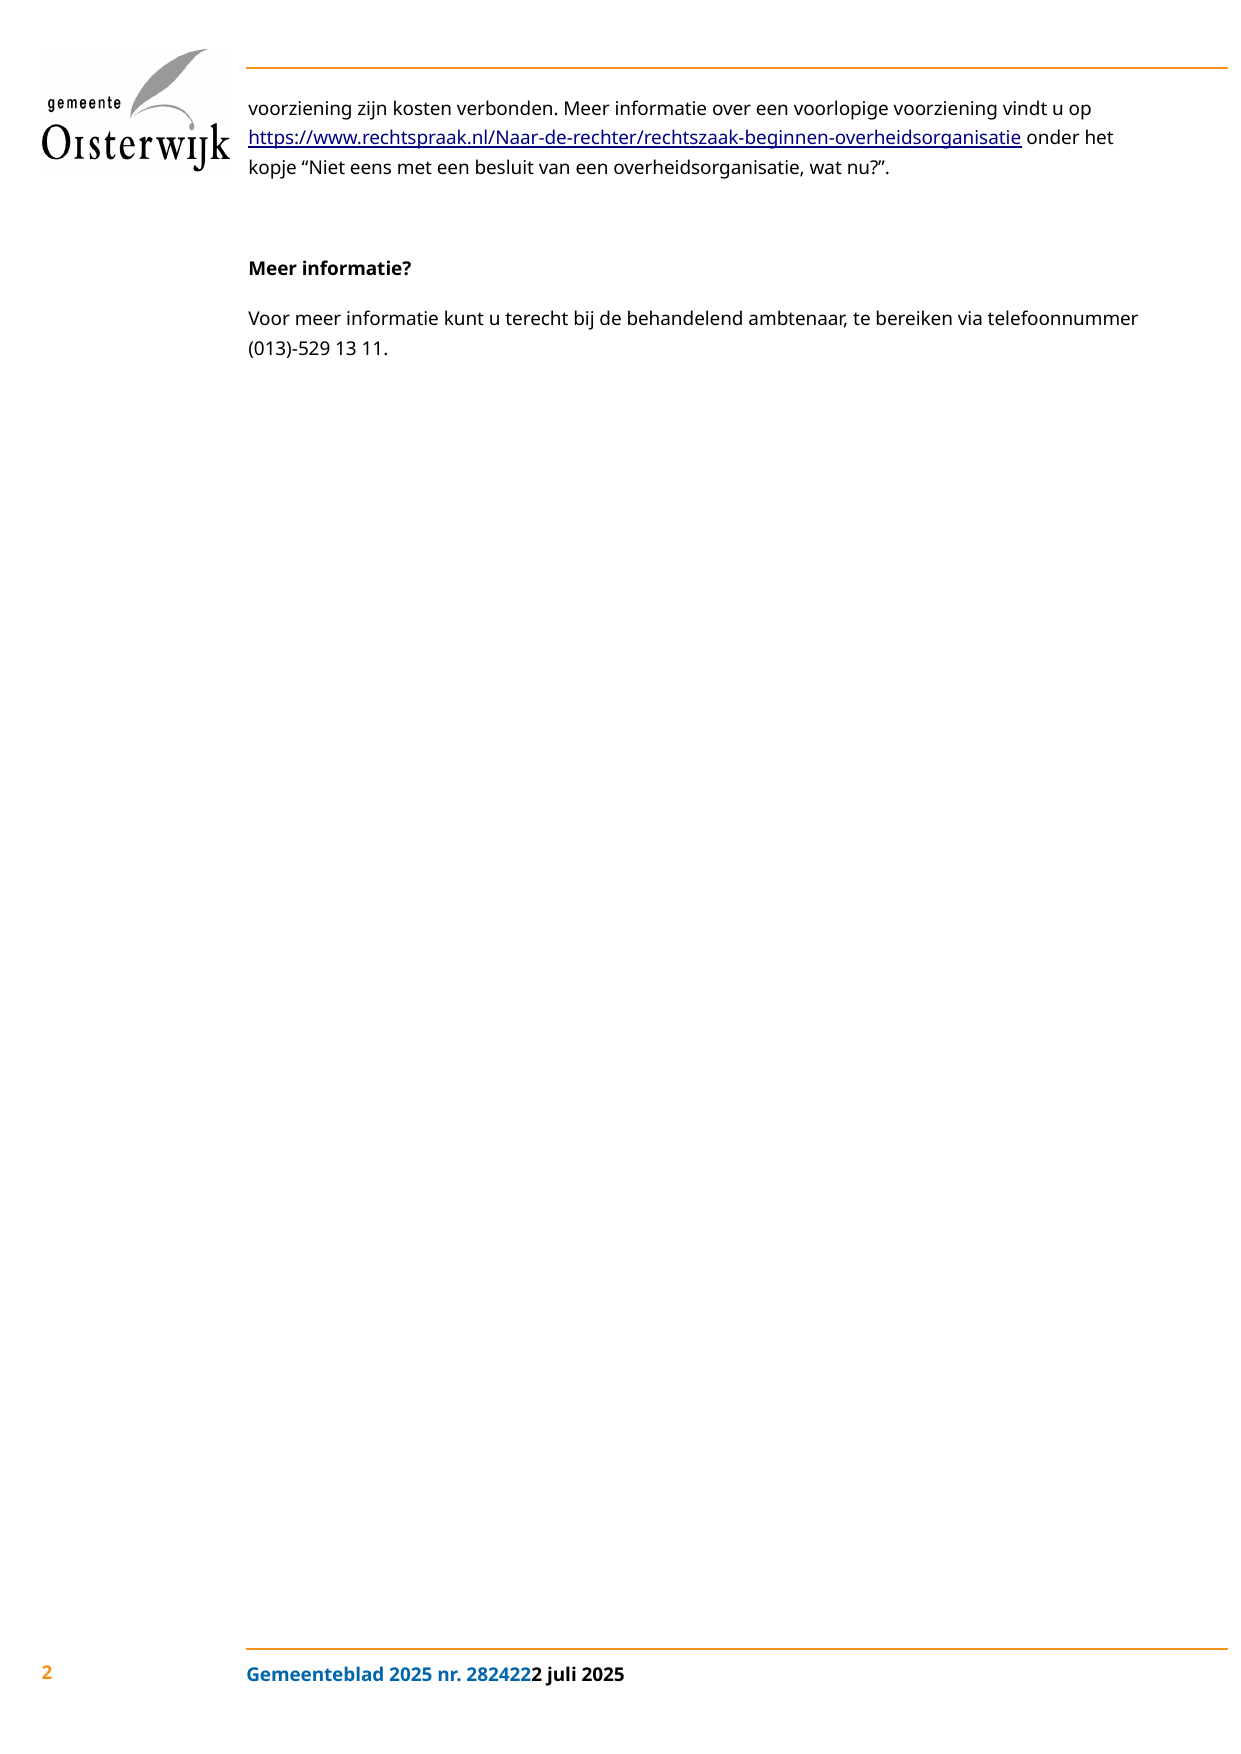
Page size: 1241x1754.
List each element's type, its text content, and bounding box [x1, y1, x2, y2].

picture [41, 47, 231, 172]
text Meer informatie? [248, 255, 1152, 281]
text voorziening zijn kosten verbonden. Meer informatie over een voorlopige voorziening vindt u op https://www.rechtspraak.nl/Naar-de-rechter/rechtszaak-beginnen-overheidsorganisatie onder het kopje “Niet eens met een besluit van een overheidsorganisatie, wat nu?”. [248, 95, 1152, 180]
text Voor meer informatie kunt u terecht bij de behandelend ambtenaar, te bereiken via telefoonnummer (013)-529 13 11. [248, 305, 1152, 361]
